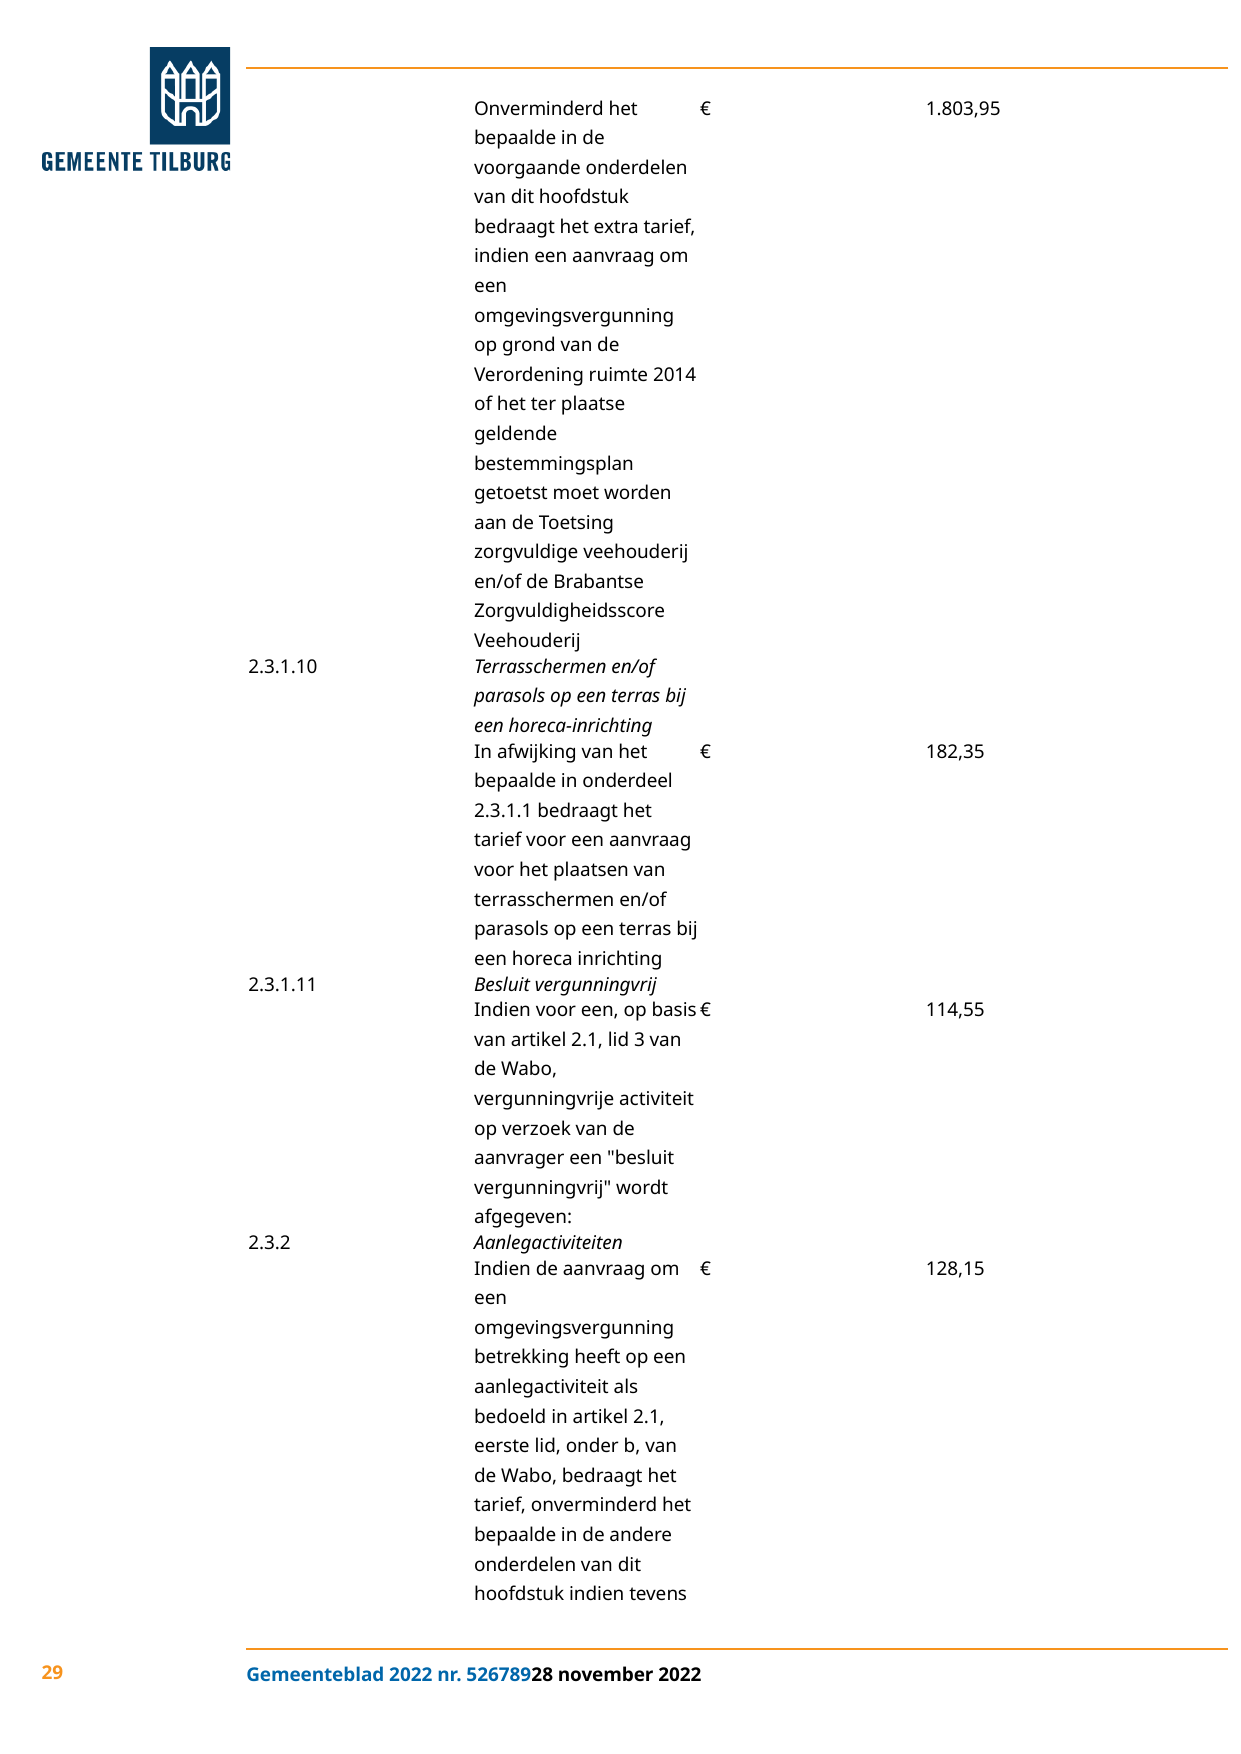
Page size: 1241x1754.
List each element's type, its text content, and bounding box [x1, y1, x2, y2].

table_cell [700, 971, 926, 996]
table_cell € [700, 1255, 926, 1606]
table_cell [700, 653, 926, 738]
table_cell 182,35 [926, 738, 1152, 971]
table_cell € [700, 738, 926, 971]
table_cell [248, 738, 474, 971]
table_cell [248, 95, 474, 653]
table_cell 2.3.1.10 [248, 653, 474, 738]
table_cell 1.803,95 [926, 95, 1152, 653]
table_cell In afwijking van het bepaalde in onderdeel 2.3.1.1 bedraagt het tarief voor een aanvraag voor het plaatsen van terrasschermen en/of parasols op een terras bij een horeca inrichting [474, 738, 700, 971]
table_cell Aanlegactiviteiten [474, 1229, 700, 1255]
table_cell Terrasschermen en/of parasols op een terras bij een horeca-inrichting [474, 653, 700, 738]
table_cell [926, 1229, 1152, 1255]
table_cell 2.3.1.11 [248, 971, 474, 996]
table_cell [248, 996, 474, 1229]
table_cell Besluit vergunningvrij [474, 971, 700, 996]
picture [41, 47, 231, 172]
table_cell Onverminderd het bepaalde in de voorgaande onderdelen van dit hoofdstuk bedraagt het extra tarief, indien een aanvraag om een omgevingsvergunning op grond van de Verordening ruimte 2014 of het ter plaatse geldende bestemmingsplan getoetst moet worden aan de Toetsing zorgvuldige veehouderij en/of de Brabantse Zorgvuldigheidsscore Veehouderij [474, 95, 700, 653]
table_cell € [700, 996, 926, 1229]
table_cell 2.3.2 [248, 1229, 474, 1255]
table_cell 114,55 [926, 996, 1152, 1229]
table_cell [926, 971, 1152, 996]
table_cell Indien voor een, op basis van artikel 2.1, lid 3 van de Wabo, vergunningvrije activiteit op verzoek van de aanvrager een "besluit vergunningvrij" wordt afgegeven: [474, 996, 700, 1229]
table_cell Indien de aanvraag om een omgevingsvergunning betrekking heeft op een aanlegactiviteit als bedoeld in artikel 2.1, eerste lid, onder b, van de Wabo, bedraagt het tarief, onverminderd het bepaalde in de andere onderdelen van dit hoofdstuk indien tevens [474, 1255, 700, 1606]
table_cell [248, 1255, 474, 1606]
table_cell € [700, 95, 926, 653]
table_cell 128,15 [926, 1255, 1152, 1606]
table_cell [926, 653, 1152, 738]
table_cell [700, 1229, 926, 1255]
